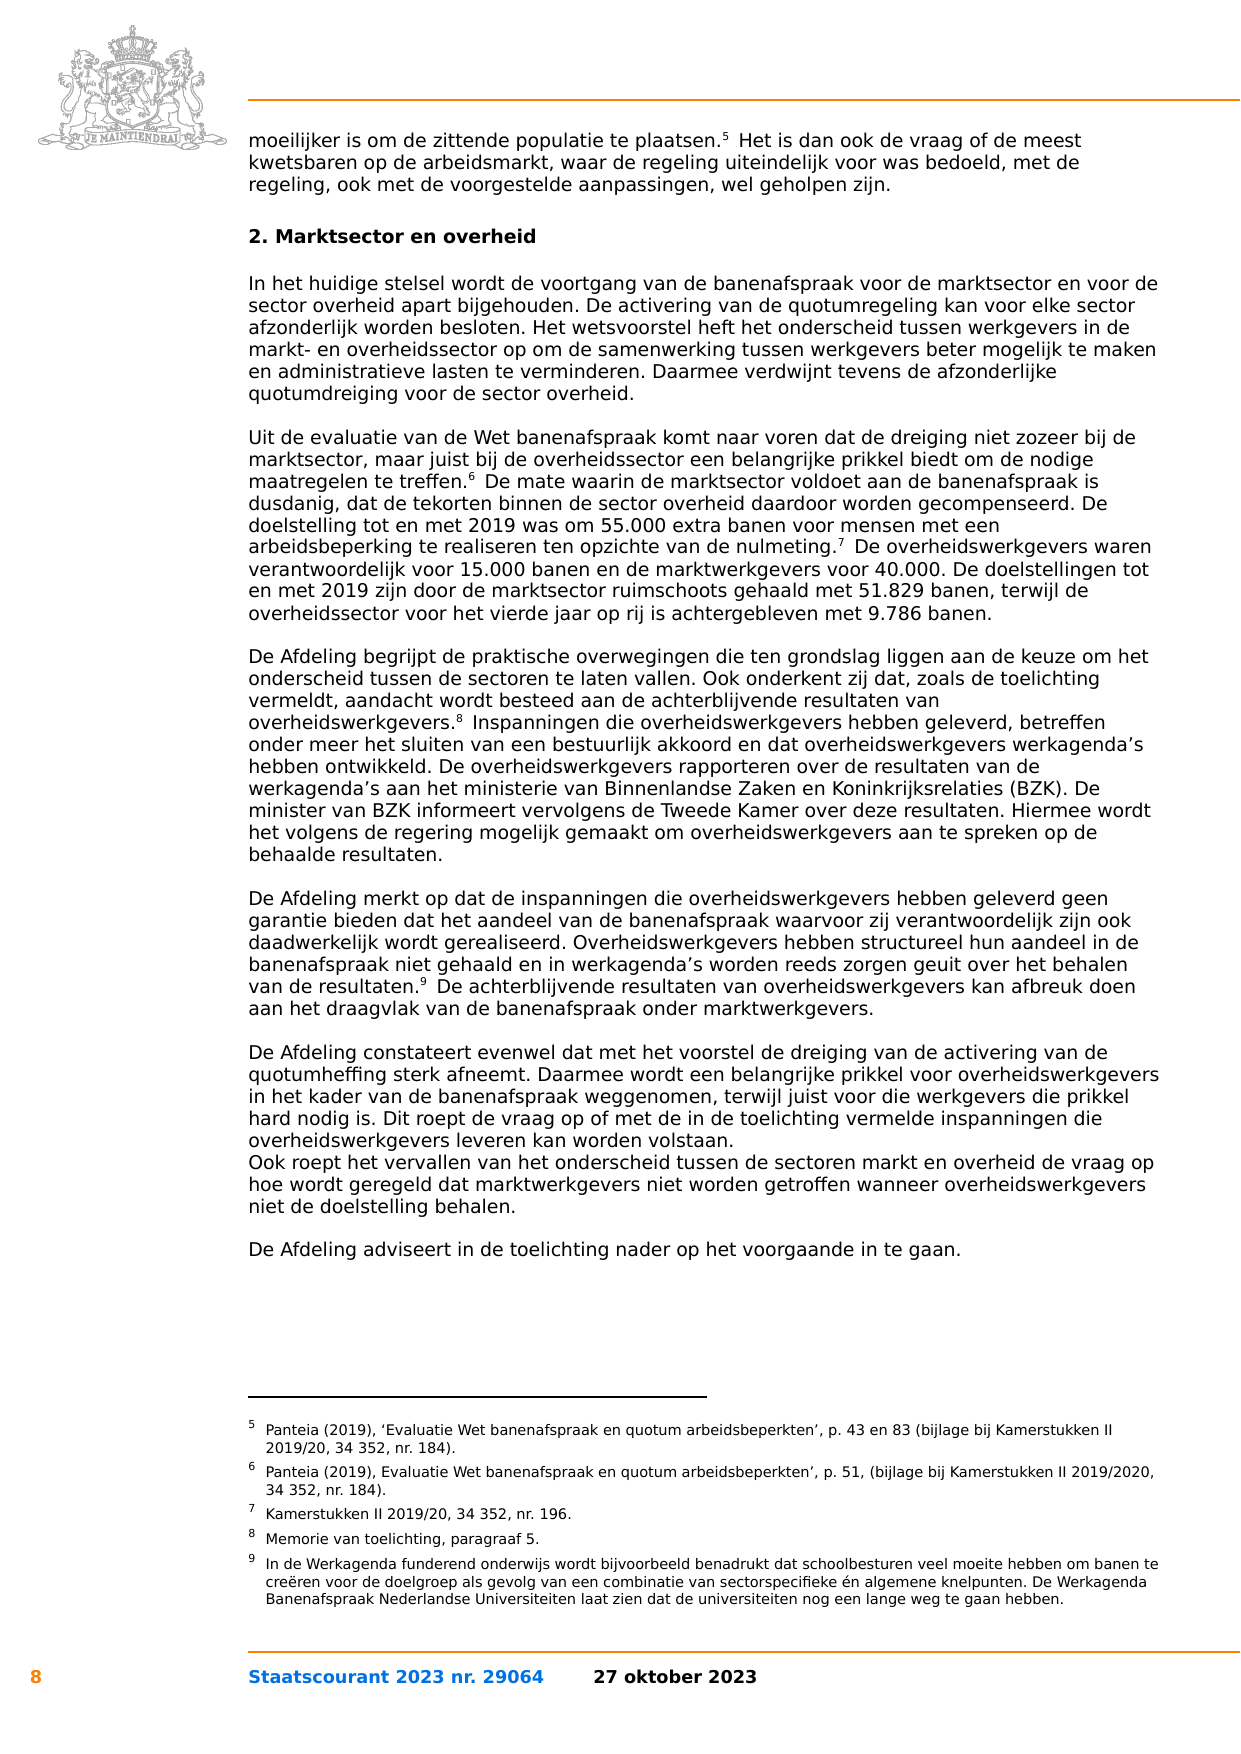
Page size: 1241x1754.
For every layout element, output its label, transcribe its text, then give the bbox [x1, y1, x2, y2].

text Uit de evaluatie van de Wet banenafspraak komt naar voren dat de dreiging niet zozeer bij de marktsector, maar juist bij de overheidssector een belangrijke prikkel biedt om de nodige maatregelen te treffen. De mate waarin de marktsector voldoet aan de banenafspraak is dusdanig, dat de tekorten binnen de sector overheid daardoor worden gecompenseerd. De doelstelling tot en met 2019 was om 55.000 extra banen voor mensen met een arbeidsbeperking te realiseren ten opzichte van de nulmeting. De overheidswerkgevers waren verantwoordelijk voor 15.000 banen en de marktwerkgevers voor 40.000. De doelstellingen tot en met 2019 zijn door de marktsector ruimschoots gehaald met 51.829 banen, terwijl de overheidssector voor het vierde jaar op rij is achtergebleven met 9.786 banen. [248, 427, 1163, 624]
text De Afdeling adviseert in de toelichting nader op het voorgaande in te gaan. [248, 1239, 1163, 1261]
text De Afdeling begrijpt de praktische overwegingen die ten grondslag liggen aan de keuze om het onderscheid tussen de sectoren te laten vallen. Ook onderkent zij dat, zoals de toelichting vermeldt, aandacht wordt besteed aan de achterblijvende resultaten van overheidswerkgevers. Inspanningen die overheidswerkgevers hebben geleverd, betreffen onder meer het sluiten van een bestuurlijk akkoord en dat overheidswerkgevers werkagenda’s hebben ontwikkeld. De overheidswerkgevers rapporteren over de resultaten van de werkagenda’s aan het ministerie van Binnenlandse Zaken en Koninkrijksrelaties (BZK). De minister van BZK informeert vervolgens de Tweede Kamer over deze resultaten. Hiermee wordt het volgens de regering mogelijk gemaakt om overheidswerkgevers aan te spreken op de behaalde resultaten. [248, 646, 1163, 866]
text De Afdeling constateert evenwel dat met het voorstel de dreiging van de activering van de quotumheffing sterk afneemt. Daarmee wordt een belangrijke prikkel voor overheidswerkgevers in het kader van de banenafspraak weggenomen, terwijl juist voor die werkgevers die prikkel hard nodig is. Dit roept de vraag op of met de in de toelichting vermelde inspanningen die overheidswerkgevers leveren kan worden volstaan. [248, 1042, 1163, 1152]
text Kamerstukken II 2019/20, 34 352, nr. 196. [248, 1502, 1163, 1524]
text Panteia (2019), ‘Evaluatie Wet banenafspraak en quotum arbeidsbeperkten’, p. 43 en 83 (bijlage bij Kamerstukken II 2019/20, 34 352, nr. 184). [248, 1418, 1163, 1457]
text Ook roept het vervallen van het onderscheid tussen de sectoren markt en overheid de vraag op hoe wordt geregeld dat marktwerkgevers niet worden getroffen wanneer overheidswerkgevers niet de doelstelling behalen. [248, 1152, 1163, 1217]
text De Afdeling merkt op dat de inspanningen die overheidswerkgevers hebben geleverd geen garantie bieden dat het aandeel van de banenafspraak waarvoor zij verantwoordelijk zijn ook daadwerkelijk wordt gerealiseerd. Overheidswerkgevers hebben structureel hun aandeel in de banenafspraak niet gehaald en in werkagenda’s worden reeds zorgen geuit over het behalen van de resultaten. De achterblijvende resultaten van overheidswerkgevers kan afbreuk doen aan het draagvlak van de banenafspraak onder marktwerkgevers. [248, 888, 1163, 1020]
text Memorie van toelichting, paragraaf 5. [248, 1527, 1163, 1549]
text moeilijker is om de zittende populatie te plaatsen. Het is dan ook de vraag of de meest kwetsbaren op de arbeidsmarkt, waar de regeling uiteindelijk voor was bedoeld, met de regeling, ook met de voorgestelde aanpassingen, wel geholpen zijn. [248, 130, 1163, 196]
text Panteia (2019), Evaluatie Wet banenafspraak en quotum arbeidsbeperkten’, p. 51, (bijlage bij Kamerstukken II 2019/2020, 34 352, nr. 184). [248, 1460, 1163, 1499]
text In de Werkagenda funderend onderwijs wordt bijvoorbeeld benadrukt dat schoolbesturen veel moeite hebben om banen te creëren voor de doelgroep als gevolg van een combinatie van sectorspecifieke én algemene knelpunten. De Werkagenda Banenafspraak Nederlandse Universiteiten laat zien dat de universiteiten nog een lange weg te gaan hebben. [248, 1552, 1163, 1608]
text In het huidige stelsel wordt de voortgang van de banenafspraak voor de marktsector en voor de sector overheid apart bijgehouden. De activering van de quotumregeling kan voor elke sector afzonderlijk worden besloten. Het wetsvoorstel heft het onderscheid tussen werkgevers in de markt- en overheidssector op om de samenwerking tussen werkgevers beter mogelijk te maken en administratieve lasten te verminderen. Daarmee verdwijnt tevens de afzonderlijke quotumdreiging voor de sector overheid. [248, 273, 1163, 405]
picture [38, 25, 227, 150]
subtitle 2. Marktsector en overheid [248, 226, 1163, 248]
